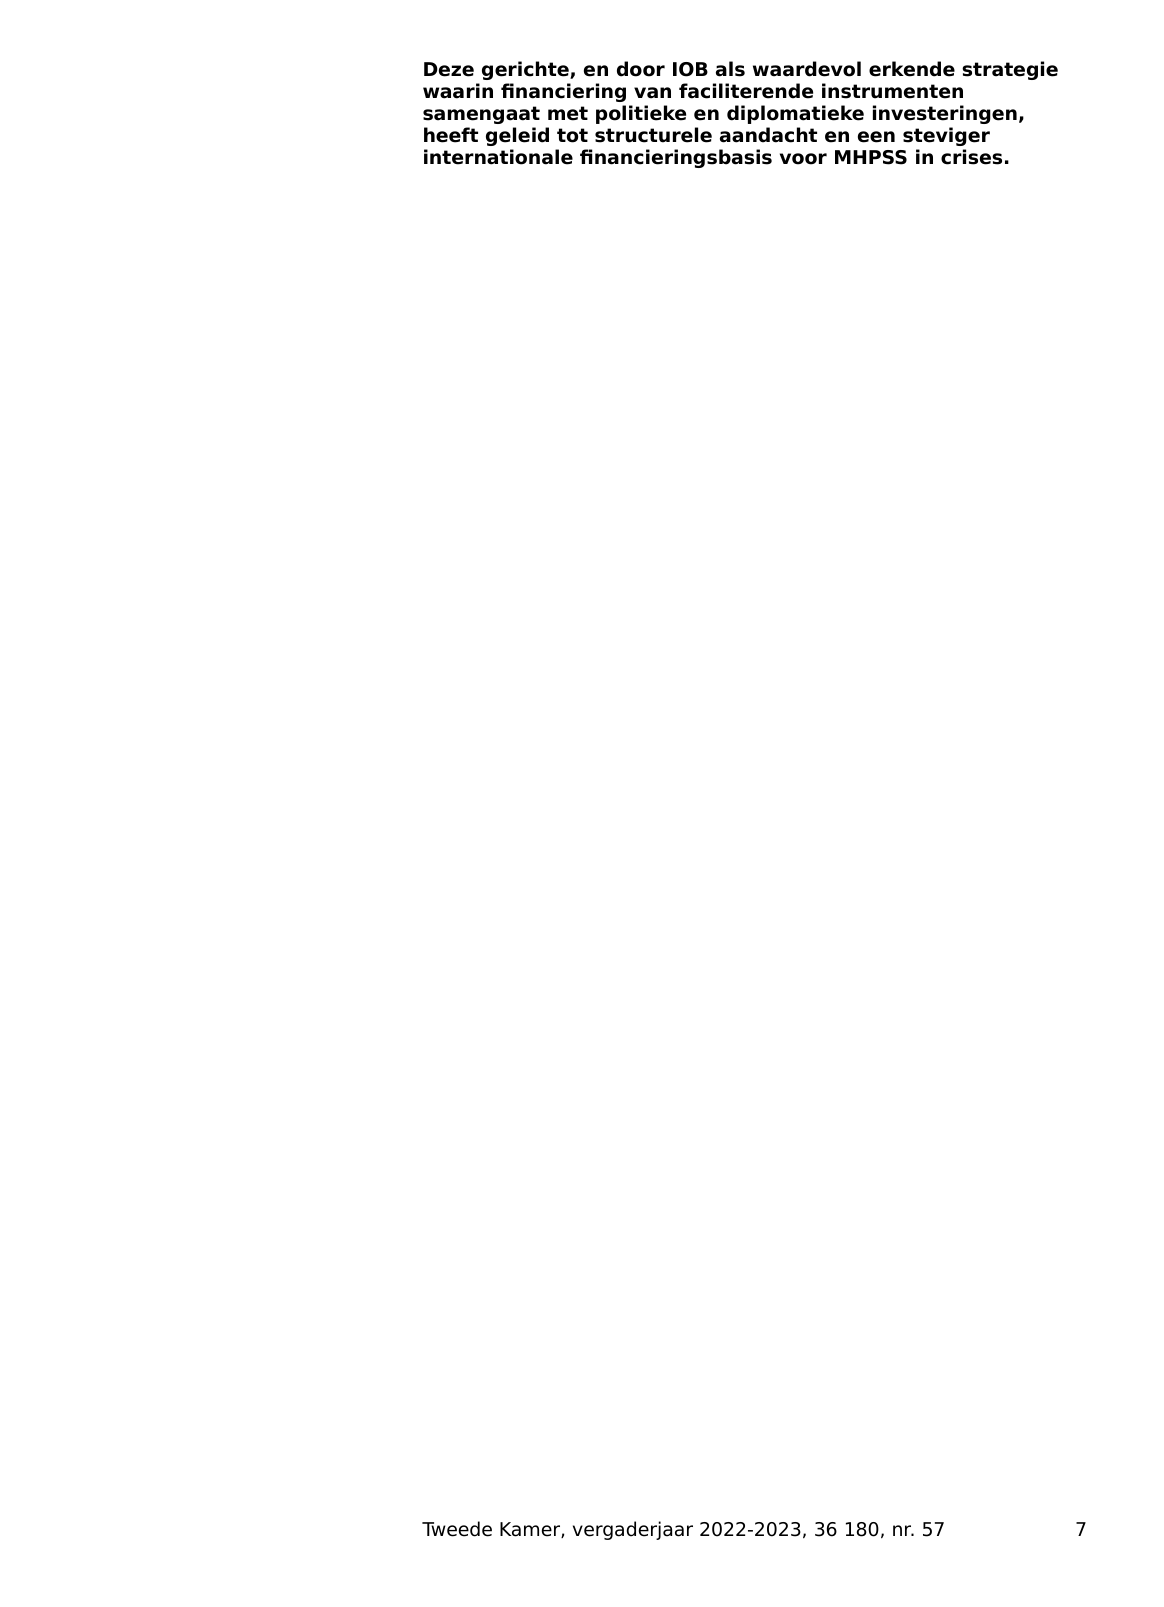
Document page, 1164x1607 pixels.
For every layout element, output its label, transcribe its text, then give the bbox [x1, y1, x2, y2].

text Deze gerichte, en door IOB als waardevol erkende strategie waarin financiering van faciliterende instrumenten samengaat met politieke en diplomatieke investeringen, heeft geleid tot structurele aandacht en een steviger internationale financieringsbasis voor MHPSS in crises. [422, 59, 1087, 169]
